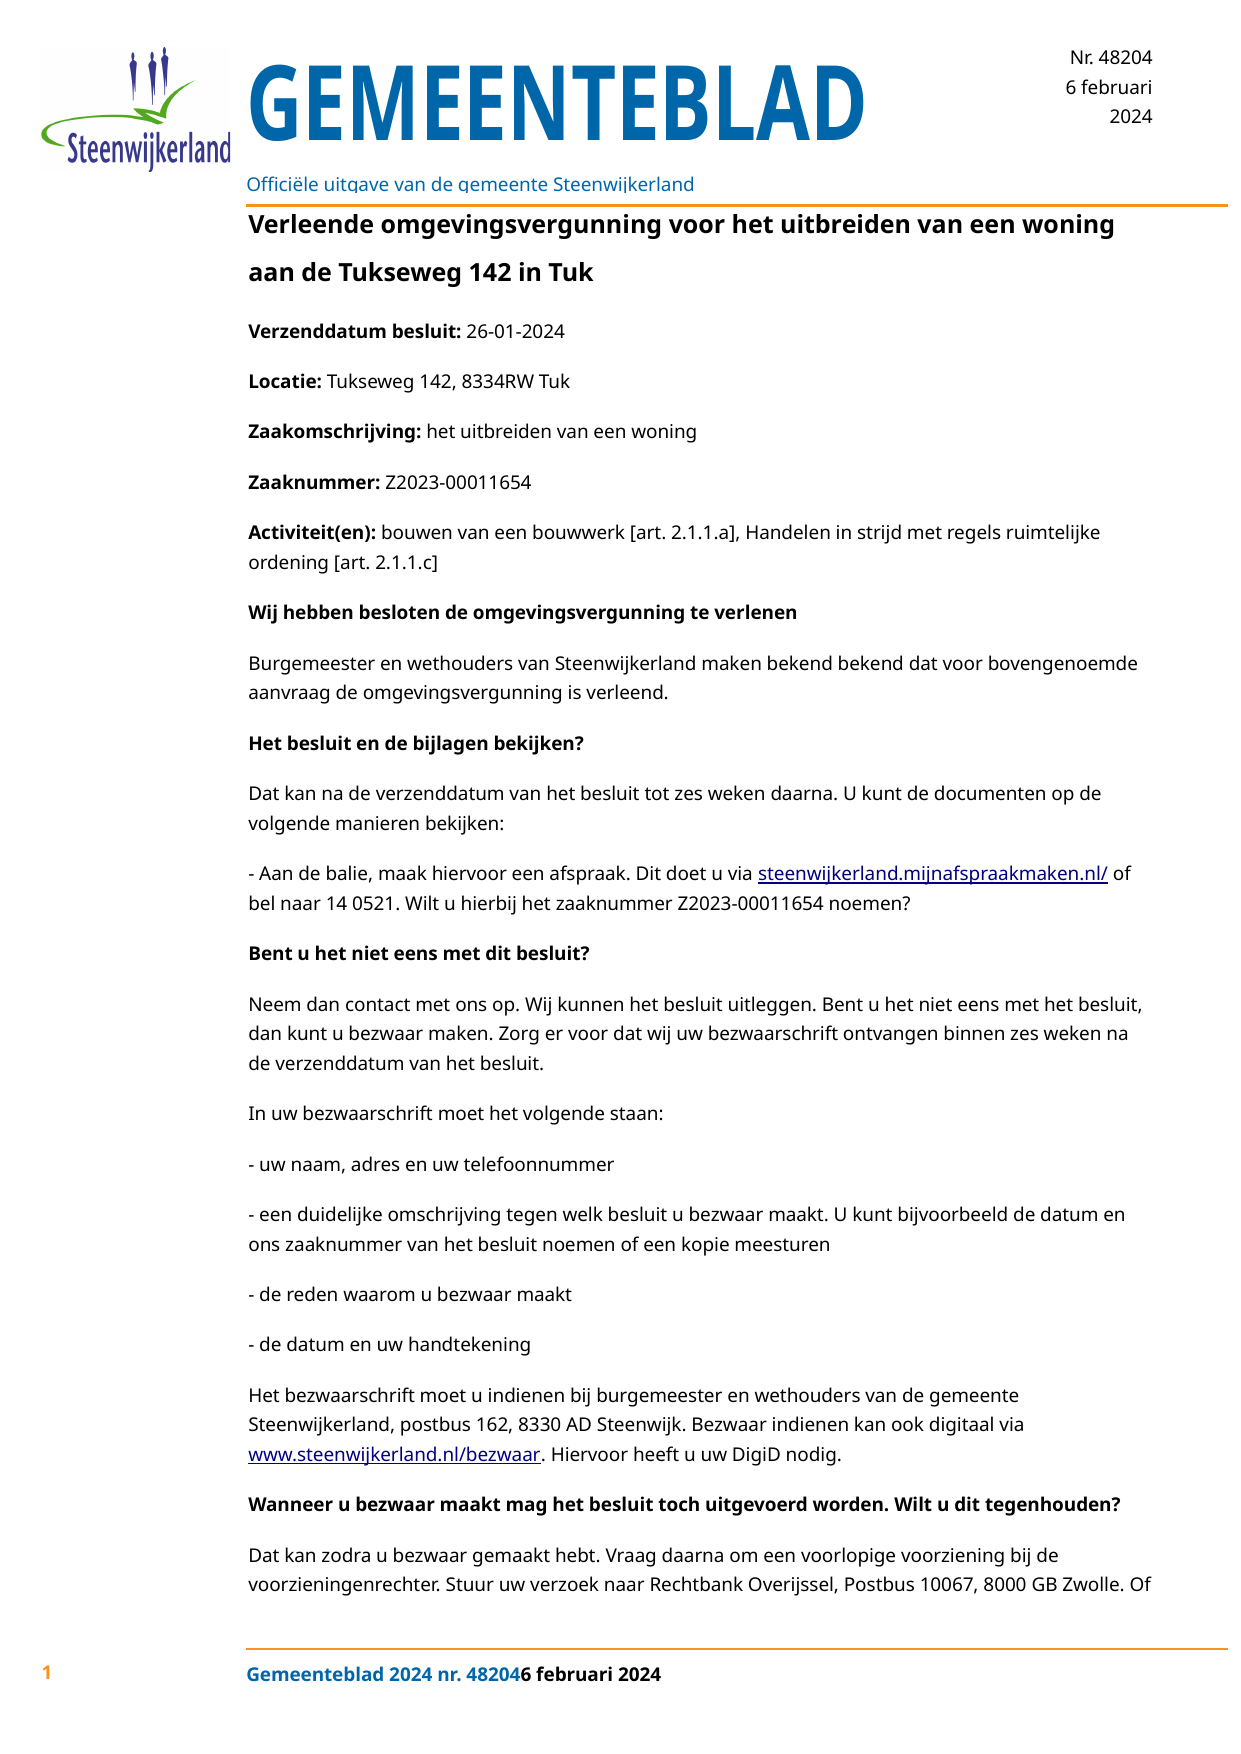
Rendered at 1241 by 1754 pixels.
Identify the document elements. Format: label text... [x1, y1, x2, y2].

text Verleende omgevingsvergunning voor het uitbreiden van een woning aan de Tukseweg 142 in Tuk [248, 207, 1152, 288]
text Wanneer u bezwaar maakt mag het besluit toch uitgevoerd worden. Wilt u dit tegenhouden? [248, 1492, 1152, 1517]
text - Aan de balie, maak hiervoor een afspraak. Dit doet u via steenwijkerland.mijnafspraakmaken.nl/ of bel naar 14 0521. Wilt u hierbij het zaaknummer Z2023-00011654 noemen? [248, 860, 1152, 916]
text In uw bezwaarschrift moet het volgende staan: [248, 1100, 1152, 1126]
text - een duidelijke omschrijving tegen welk besluit u bezwaar maakt. U kunt bijvoorbeeld de datum en ons zaaknummer van het besluit noemen of een kopie meesturen [248, 1201, 1152, 1257]
text Activiteit(en): bouwen van een bouwwerk [art. 2.1.1.a], Handelen in strijd met regels ruimtelijke ordening [art. 2.1.1.c] [248, 519, 1152, 575]
text Zaakomschrijving: het uitbreiden van een woning [248, 419, 1152, 444]
text Het bezwaarschrift moet u indienen bij burgemeester en wethouders van de gemeente Steenwijkerland, postbus 162, 8330 AD Steenwijk. Bezwaar indienen kan ook digitaal via www.steenwijkerland.nl/bezwaar. Hiervoor heeft u uw DigiD nodig. [248, 1382, 1152, 1467]
text Locatie: Tukseweg 142, 8334RW Tuk [248, 368, 1152, 394]
text Dat kan na de verzenddatum van het besluit tot zes weken daarna. U kunt de documenten op de volgende manieren bekijken: [248, 780, 1152, 836]
text Wij hebben besloten de omgevingsvergunning te verlenen [248, 599, 1152, 625]
text - de datum en uw handtekening [248, 1332, 1152, 1357]
picture [41, 47, 231, 172]
text - uw naam, adres en uw telefoonnummer [248, 1151, 1152, 1177]
text Verzenddatum besluit: 26-01-2024 [248, 318, 1152, 344]
text Neem dan contact met ons op. Wij kunnen het besluit uitleggen. Bent u het niet eens met het besluit, dan kunt u bezwaar maken. Zorg er voor dat wij uw bezwaarschrift ontvangen binnen zes weken na de verzenddatum van het besluit. [248, 991, 1152, 1076]
text - de reden waarom u bezwaar maakt [248, 1281, 1152, 1307]
text Bent u het niet eens met dit besluit? [248, 940, 1152, 966]
text Zaaknummer: Z2023-00011654 [248, 469, 1152, 495]
text Dat kan zodra u bezwaar gemaakt hebt. Vraag daarna om een voorlopige voorziening bij de voorzieningenrechter. Stuur uw verzoek naar Rechtbank Overijssel, Postbus 10067, 8000 GB Zwolle. Of [248, 1542, 1152, 1597]
text Het besluit en de bijlagen bekijken? [248, 730, 1152, 756]
text Burgemeester en wethouders van Steenwijkerland maken bekend bekend dat voor bovengenoemde aanvraag de omgevingsvergunning is verleend. [248, 650, 1152, 705]
